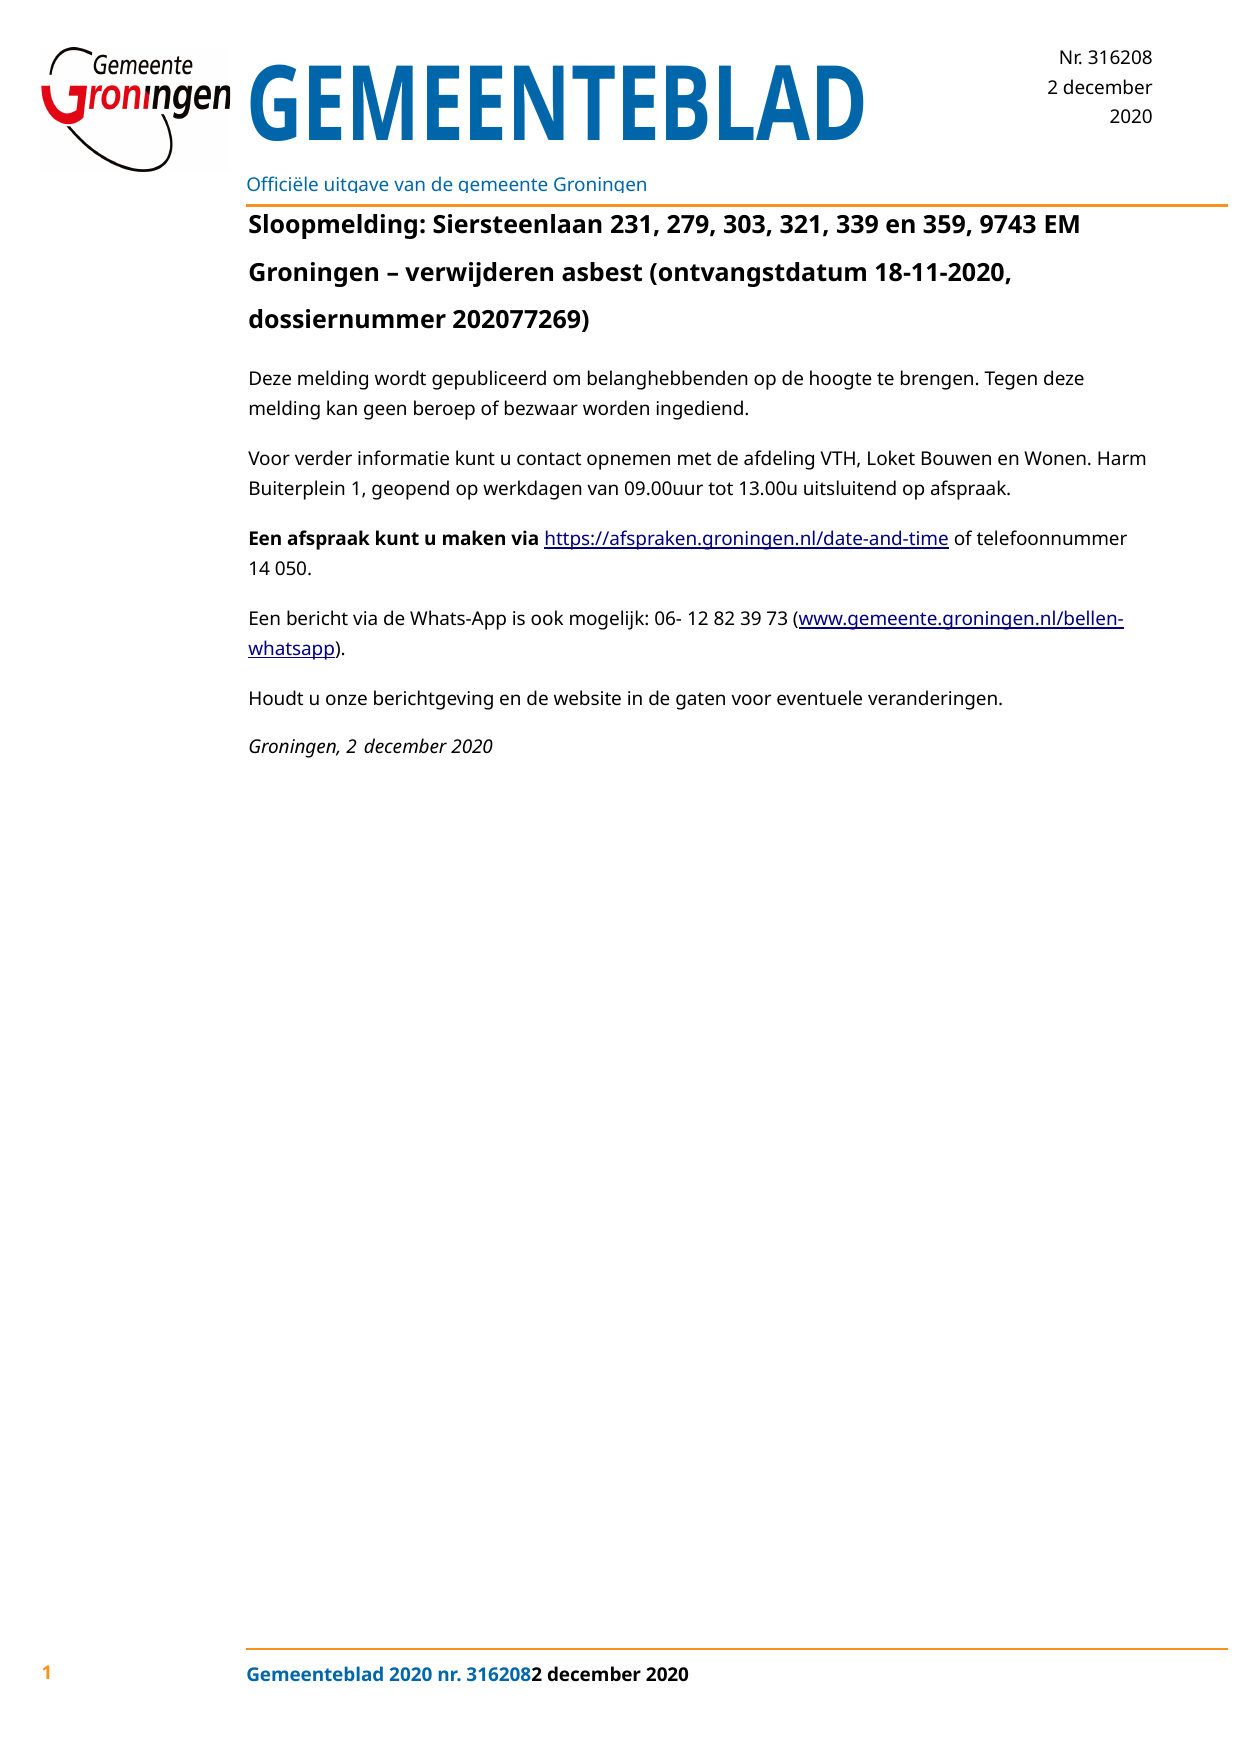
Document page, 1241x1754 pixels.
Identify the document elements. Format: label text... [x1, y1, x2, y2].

text Sloopmelding: Siersteenlaan 231, 279, 303, 321, 339 en 359, 9743 EM Groningen – verwijderen asbest (ontvangstdatum 18-11-2020, dossiernummer 202077269) [248, 207, 1152, 336]
text Groningen, 2 december 2020 [248, 733, 1152, 759]
text Deze melding wordt gepubliceerd om belanghebbenden op de hoogte te brengen. Tegen deze melding kan geen beroep of bezwaar worden ingediend. [248, 366, 1152, 421]
text Voor verder informatie kunt u contact opnemen met de afdeling VTH, Loket Bouwen en Wonen. Harm Buiterplein 1, geopend op werkdagen van 09.00uur tot 13.00u uitsluitend op afspraak. [248, 446, 1152, 501]
picture [41, 47, 231, 172]
text Een afspraak kunt u maken via https://afspraken.groningen.nl/date-and-time of telefoonnummer 14 050. [248, 526, 1152, 581]
text Houdt u onze berichtgeving en de website in de gaten voor eventuele veranderingen. [248, 686, 1152, 711]
text Een bericht via de Whats-App is ook mogelijk: 06- 12 82 39 73 (www.gemeente.groningen.nl/bellen-whatsapp). [248, 606, 1152, 661]
